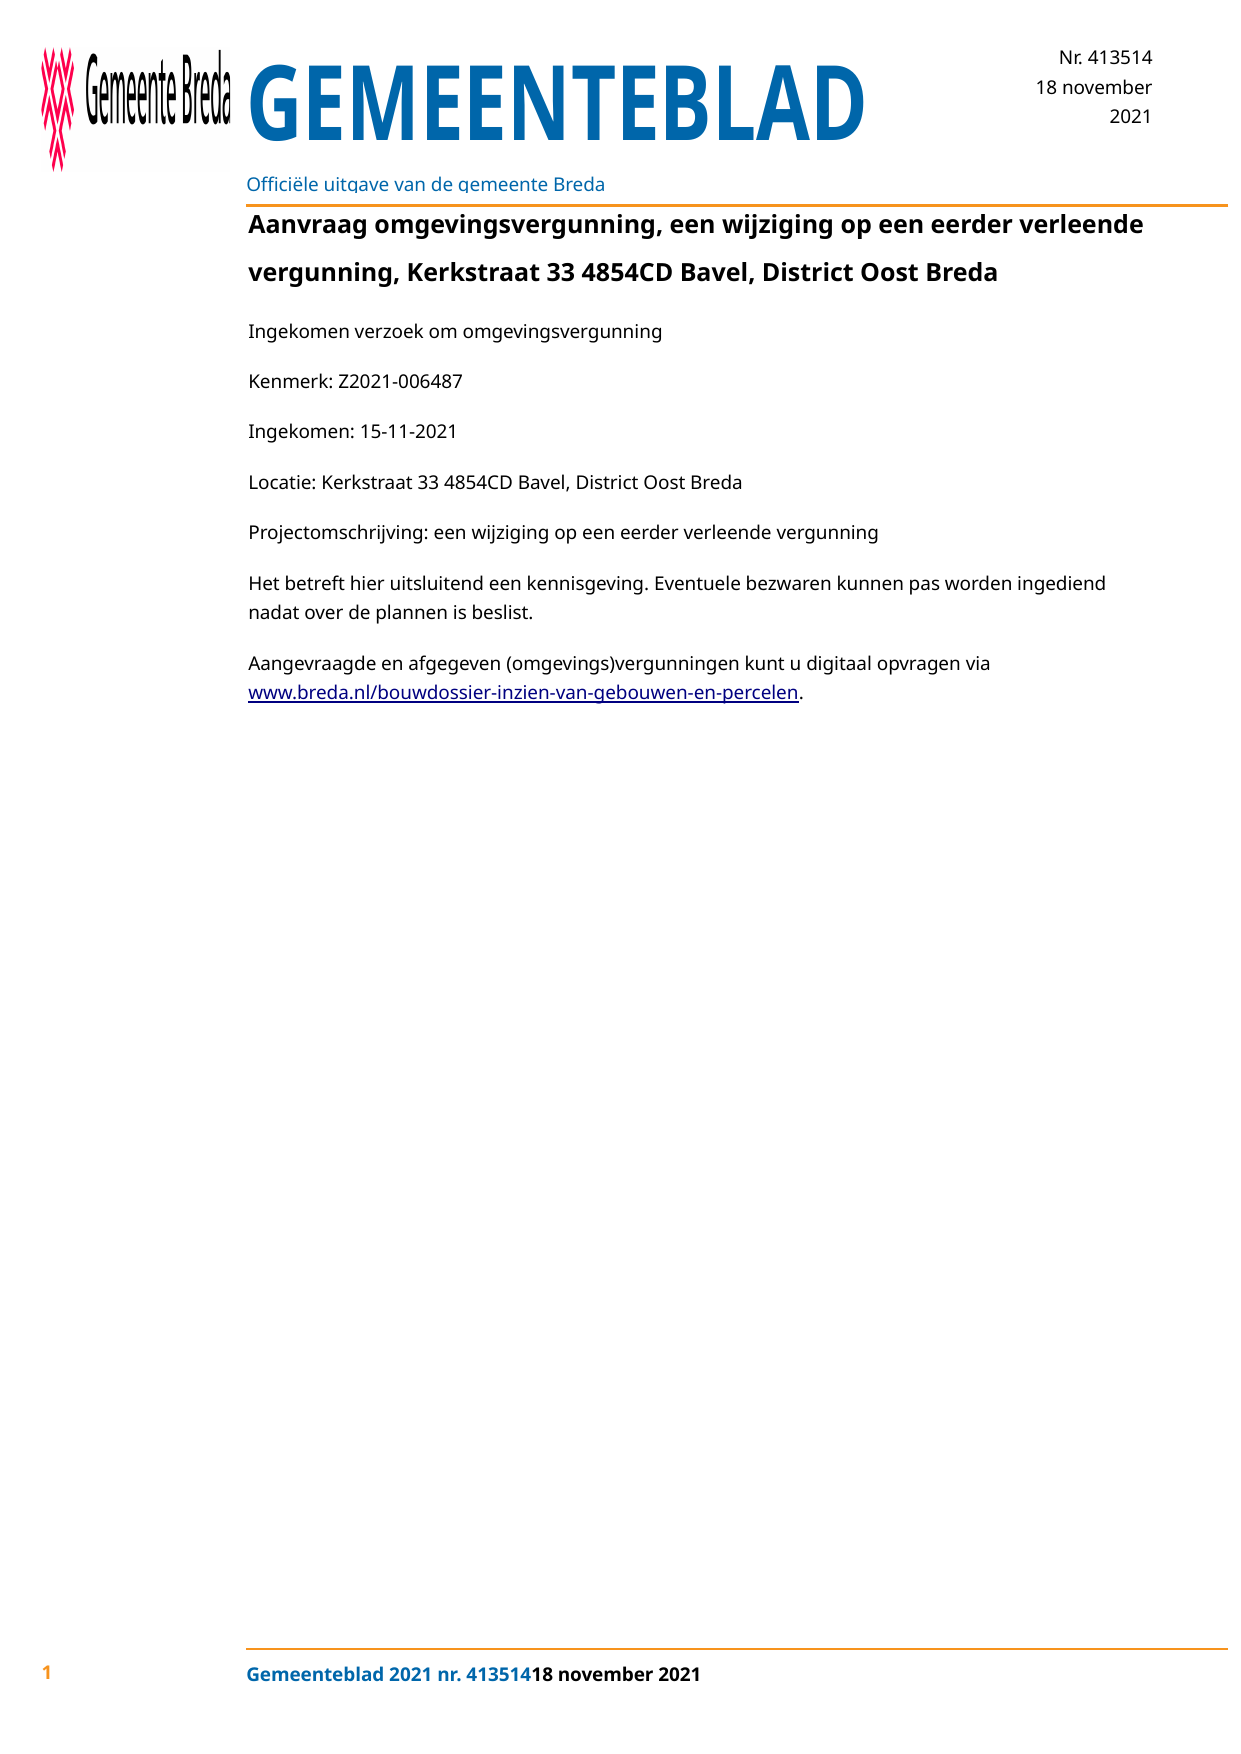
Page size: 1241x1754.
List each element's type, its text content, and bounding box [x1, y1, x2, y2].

picture [41, 47, 231, 172]
text Ingekomen: 15-11-2021 [248, 419, 1152, 444]
text Het betreft hier uitsluitend een kennisgeving. Eventuele bezwaren kunnen pas worden ingediend nadat over de plannen is beslist. [248, 570, 1152, 625]
text Aanvraag omgevingsvergunning, een wijziging op een eerder verleende vergunning, Kerkstraat 33 4854CD Bavel, District Oost Breda [248, 207, 1152, 288]
text Projectomschrijving: een wijziging op een eerder verleende vergunning [248, 519, 1152, 545]
text Aangevraagde en afgegeven (omgevings)vergunningen kunt u digitaal opvragen via www.breda.nl/bouwdossier-inzien-van-gebouwen-en-percelen. [248, 650, 1152, 705]
text Locatie: Kerkstraat 33 4854CD Bavel, District Oost Breda [248, 469, 1152, 495]
text Kenmerk: Z2021-006487 [248, 368, 1152, 394]
text Ingekomen verzoek om omgevingsvergunning [248, 318, 1152, 344]
